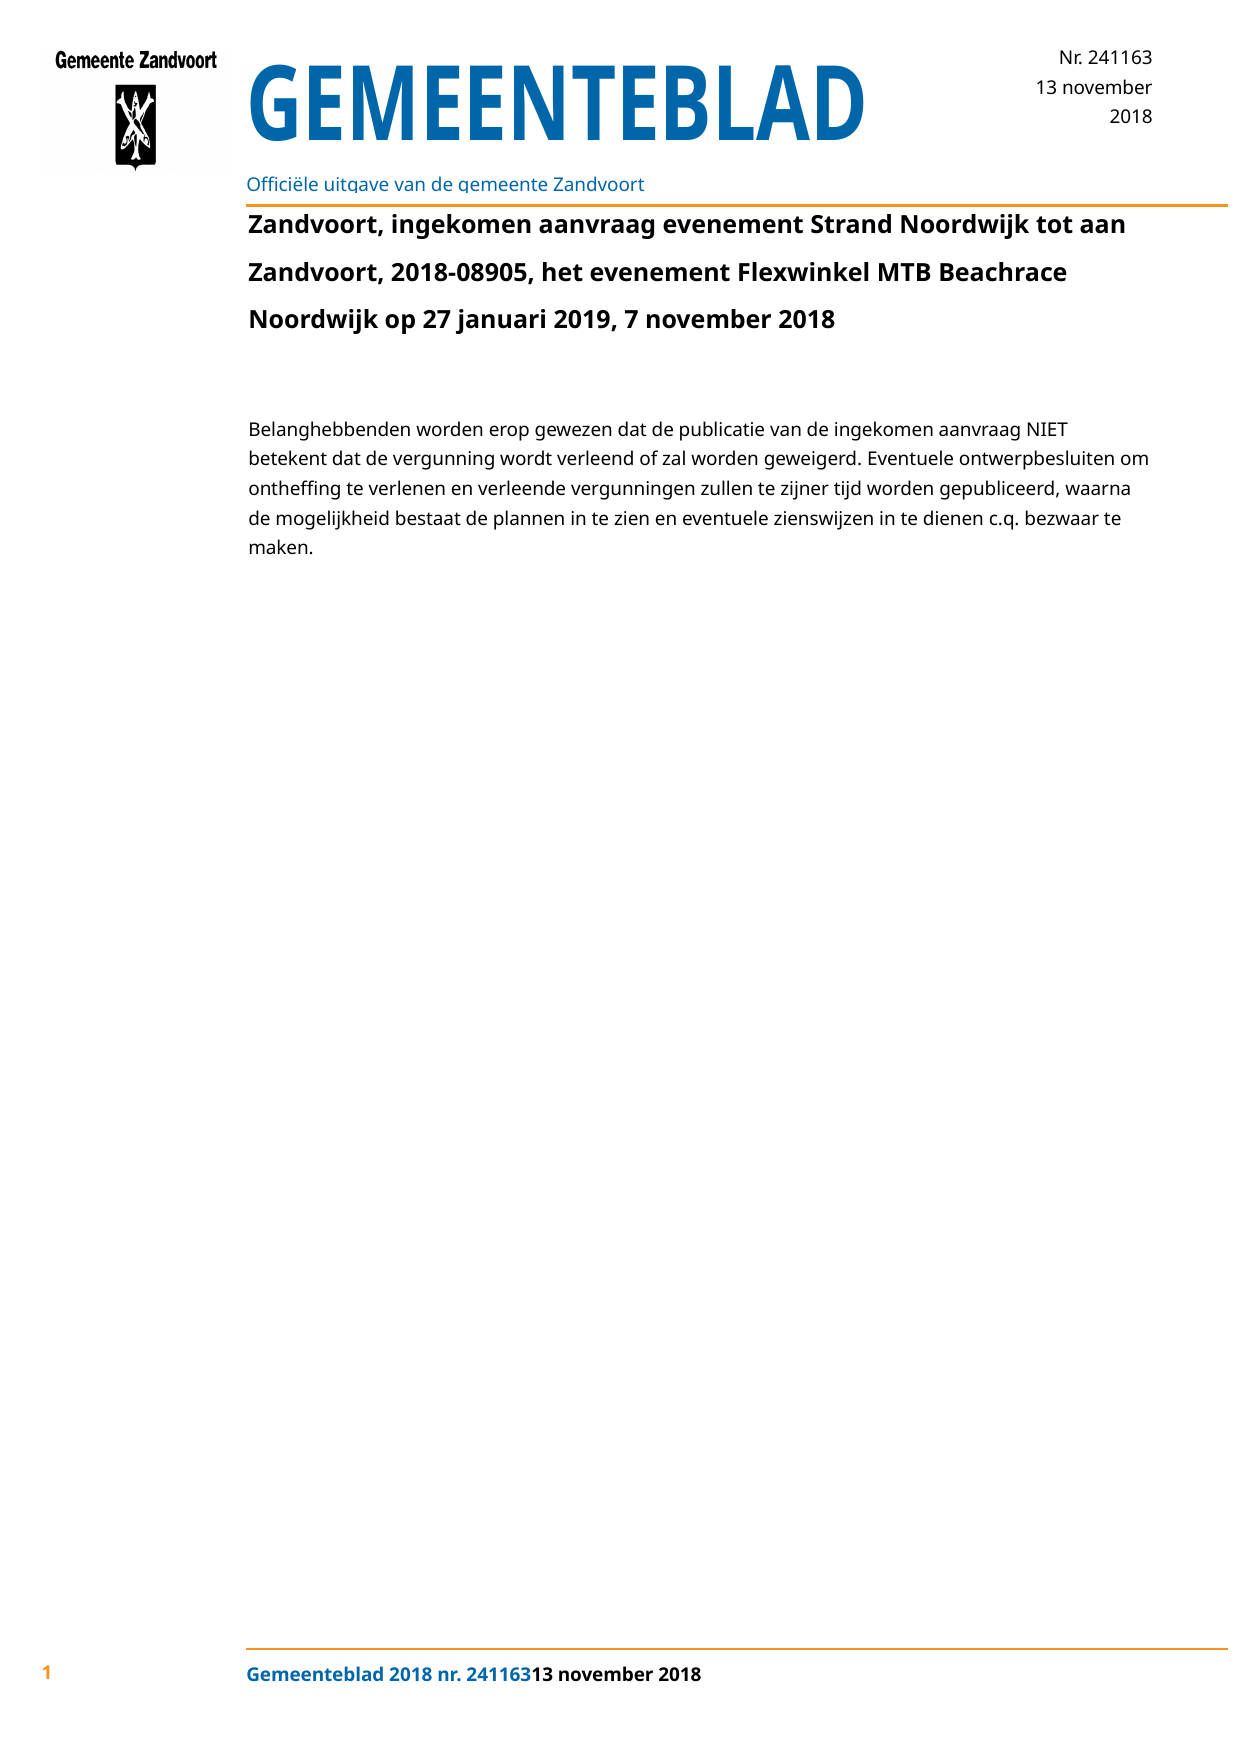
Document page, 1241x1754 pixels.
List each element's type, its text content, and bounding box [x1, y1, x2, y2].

text Belanghebbenden worden erop gewezen dat de publicatie van de ingekomen aanvraag NIET betekent dat de vergunning wordt verleend of zal worden geweigerd. Eventuele ontwerpbesluiten om ontheffing te verlenen en verleende vergunningen zullen te zijner tijd worden gepubliceerd, waarna de mogelijkheid bestaat de plannen in te zien en eventuele zienswijzen in te dienen c.q. bezwaar te maken. [248, 416, 1152, 560]
text Zandvoort, ingekomen aanvraag evenement Strand Noordwijk tot aan Zandvoort, 2018-08905, het evenement Flexwinkel MTB Beachrace Noordwijk op 27 januari 2019, 7 november 2018 [248, 207, 1152, 336]
picture [41, 47, 231, 172]
